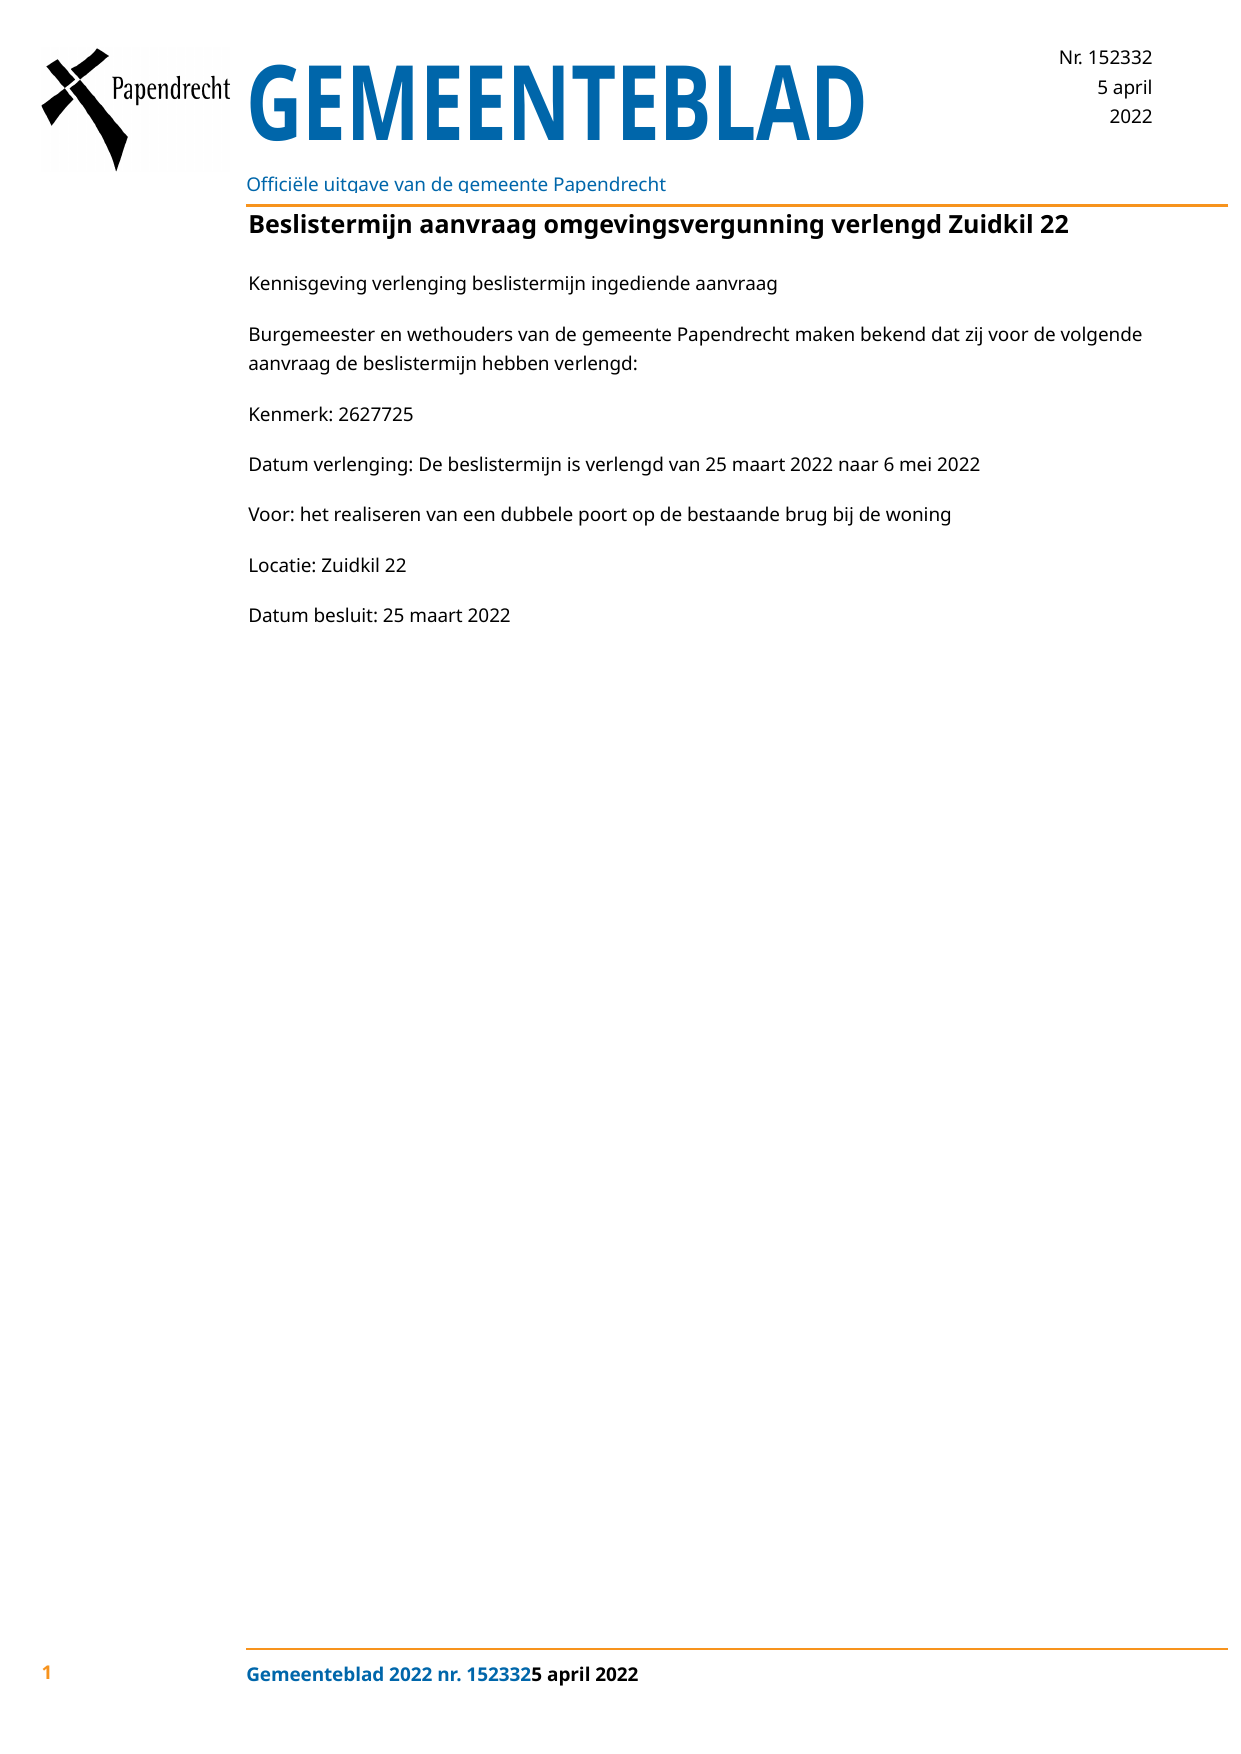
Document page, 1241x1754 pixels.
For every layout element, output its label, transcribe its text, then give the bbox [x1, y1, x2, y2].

text Kenmerk: 2627725 [248, 401, 1152, 426]
text Burgemeester en wethouders van de gemeente Papendrecht maken bekend dat zij voor de volgende aanvraag de beslistermijn hebben verlengd: [248, 321, 1152, 376]
picture [41, 47, 231, 172]
text Beslistermijn aanvraag omgevingsvergunning verlengd Zuidkil 22 [248, 207, 1152, 241]
text Voor: het realiseren van een dubbele poort op de bestaande brug bij de woning [248, 502, 1152, 527]
text Datum besluit: 25 maart 2022 [248, 602, 1152, 628]
text Locatie: Zuidkil 22 [248, 552, 1152, 578]
text Datum verlenging: De beslistermijn is verlengd van 25 maart 2022 naar 6 mei 2022 [248, 451, 1152, 477]
text Kennisgeving verlenging beslistermijn ingediende aanvraag [248, 270, 1152, 296]
